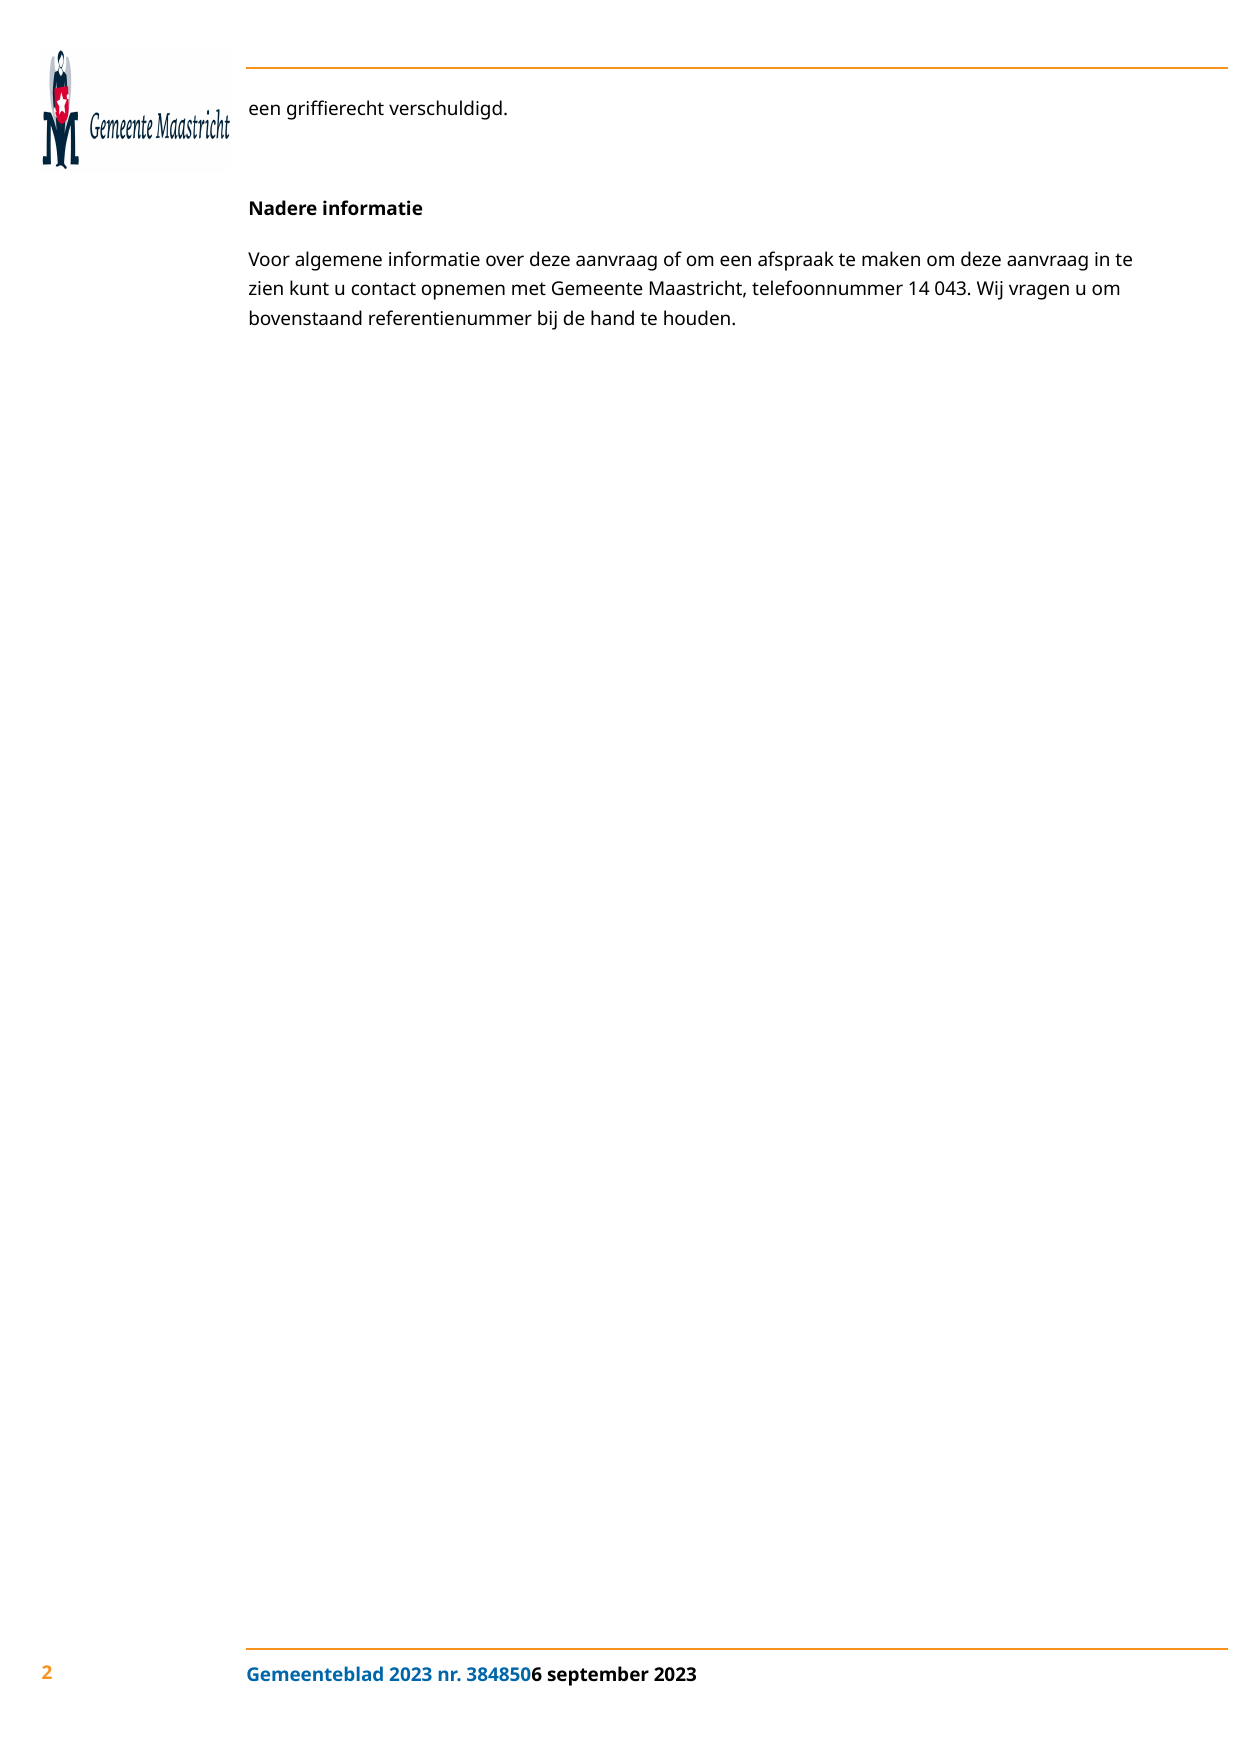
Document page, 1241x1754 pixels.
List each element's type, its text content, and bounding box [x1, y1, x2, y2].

picture [41, 47, 231, 172]
text Voor algemene informatie over deze aanvraag of om een afspraak te maken om deze aanvraag in te zien kunt u contact opnemen met Gemeente Maastricht, telefoonnummer 14 043. Wij vragen u om bovenstaand referentienummer bij de hand te houden. [248, 246, 1152, 331]
text een griffierecht verschuldigd. [248, 95, 1152, 121]
text Nadere informatie [248, 196, 1152, 221]
